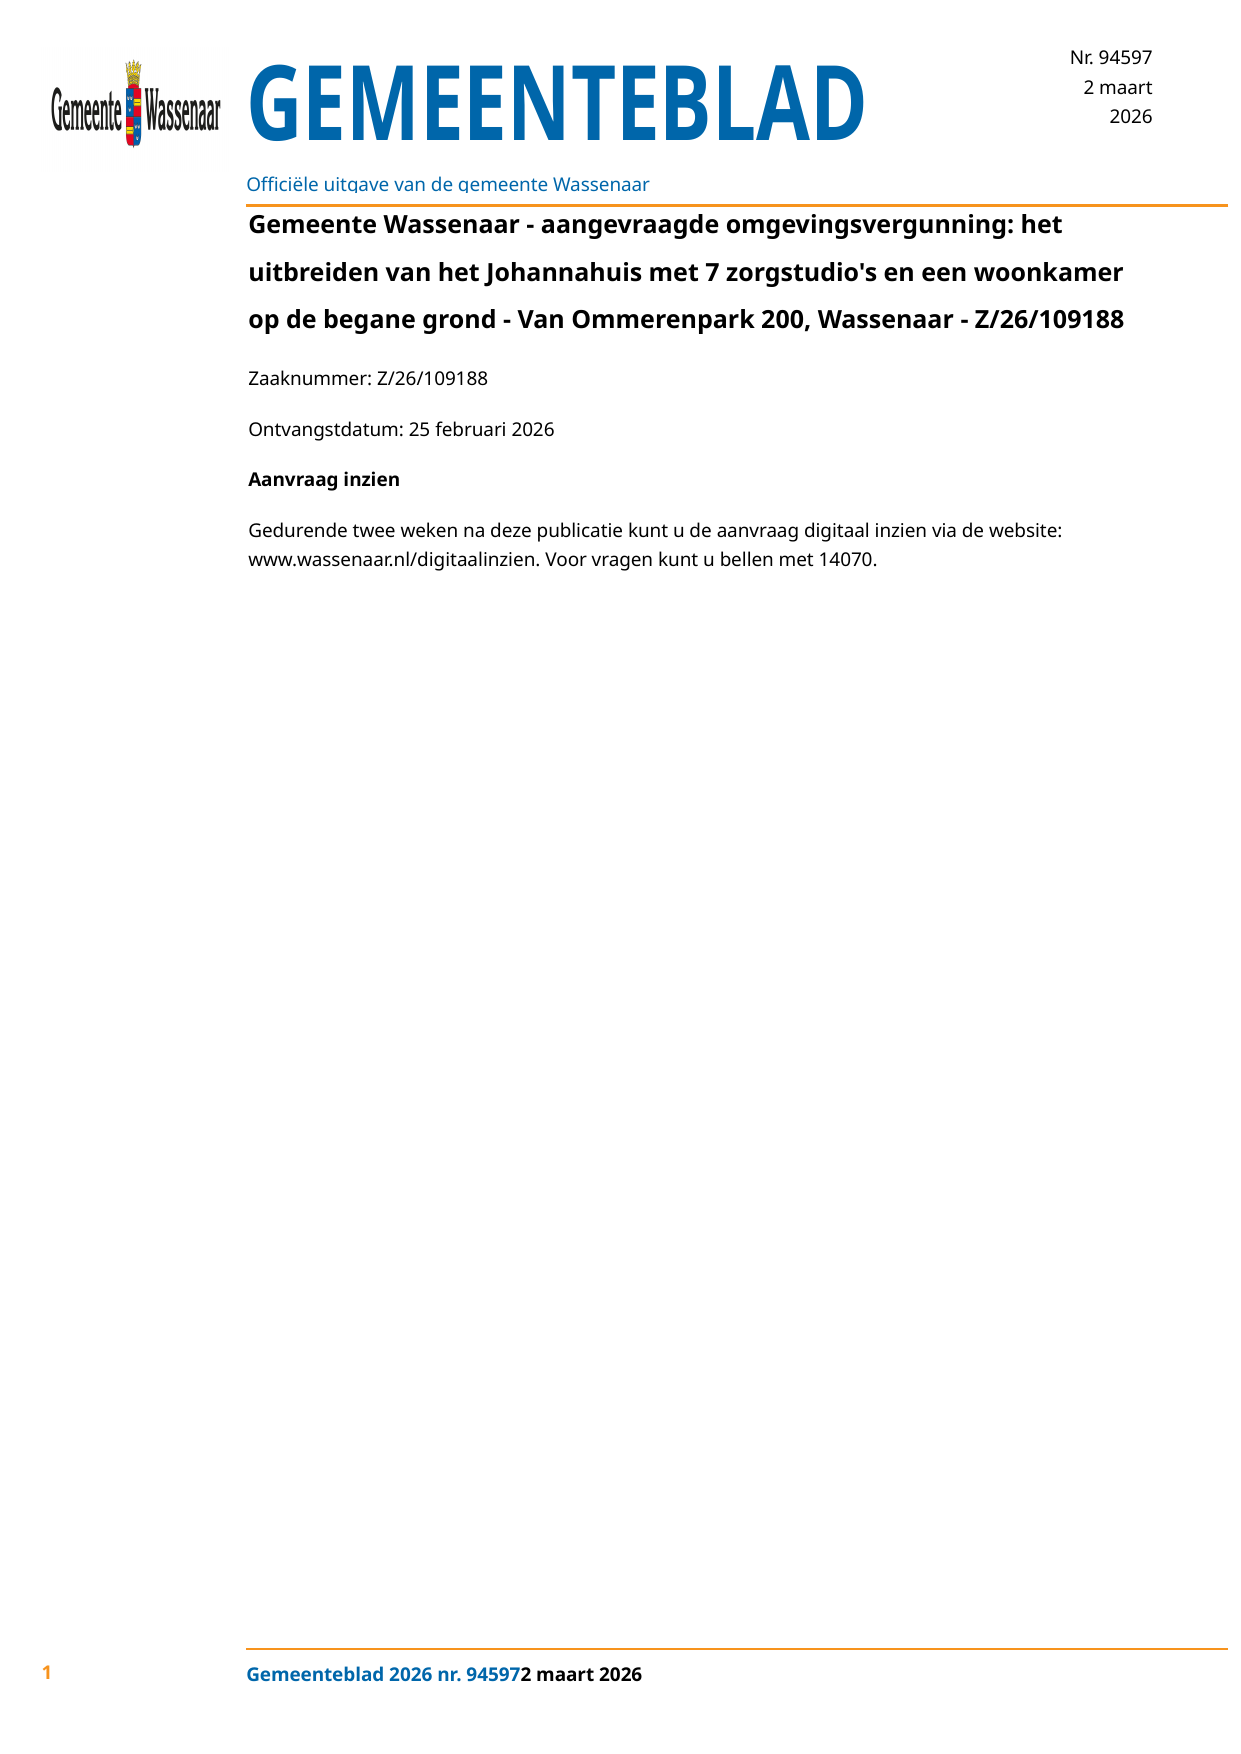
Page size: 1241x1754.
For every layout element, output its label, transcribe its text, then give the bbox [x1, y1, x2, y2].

text Gemeente Wassenaar - aangevraagde omgevingsvergunning: het uitbreiden van het Johannahuis met 7 zorgstudio's en een woonkamer op de begane grond - Van Ommerenpark 200, Wassenaar - Z/26/109188 [248, 207, 1152, 336]
text Ontvangstdatum: 25 februari 2026 [248, 416, 1152, 442]
text Zaaknummer: Z/26/109188 [248, 366, 1152, 391]
text Gedurende twee weken na deze publicatie kunt u de aanvraag digitaal inzien via de website: www.wassenaar.nl/digitaalinzien. Voor vragen kunt u bellen met 14070. [248, 517, 1152, 572]
picture [41, 47, 231, 172]
text Aanvraag inzien [248, 466, 1152, 492]
